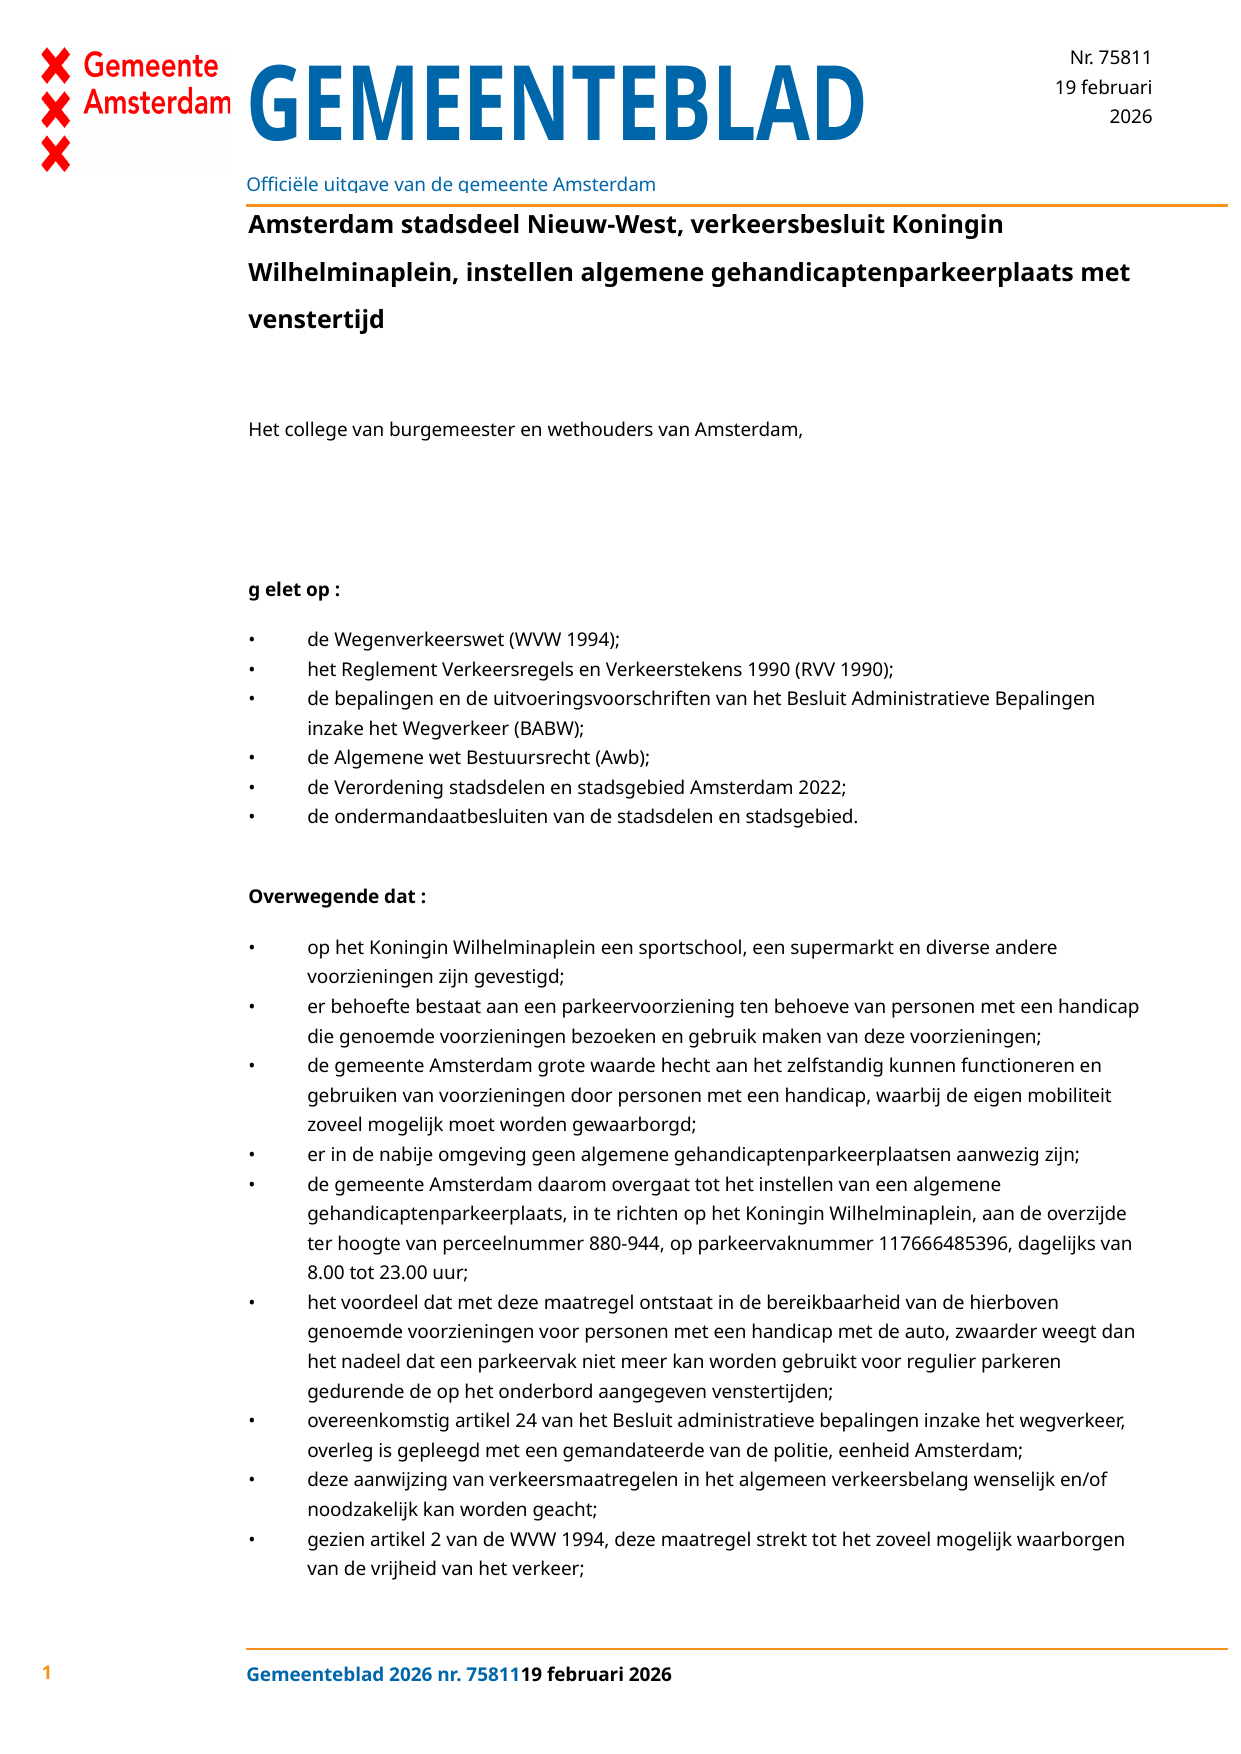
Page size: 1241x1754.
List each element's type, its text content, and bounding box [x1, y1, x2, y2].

text g elet op : [248, 576, 1152, 602]
text Het college van burgemeester en wethouders van Amsterdam, [248, 416, 1152, 442]
text Overwegende dat : [248, 884, 1152, 909]
list deze aanwijzing van verkeersmaatregelen in het algemeen verkeersbelang wenselijk en/of noodzakelijk kan worden geacht; [248, 1467, 1152, 1522]
text Amsterdam stadsdeel Nieuw-West, verkeersbesluit Koningin Wilhelminaplein, instellen algemene gehandicaptenparkeerplaats met venstertijd [248, 207, 1152, 336]
list de Wegenverkeerswet (WVW 1994); [248, 626, 1152, 652]
list de Algemene wet Bestuursrecht (Awb); [248, 744, 1152, 770]
list overeenkomstig artikel 24 van het Besluit administratieve bepalingen inzake het wegverkeer, overleg is gepleegd met een gemandateerde van de politie, eenheid Amsterdam; [248, 1407, 1152, 1463]
list gezien artikel 2 van de WVW 1994, deze maatregel strekt tot het zoveel mogelijk waarborgen van de vrijheid van het verkeer; [248, 1526, 1152, 1581]
list het Reglement Verkeersregels en Verkeerstekens 1990 (RVV 1990); [248, 656, 1152, 682]
list de Verordening stadsdelen en stadsgebied Amsterdam 2022; [248, 774, 1152, 800]
list er behoefte bestaat aan een parkeervoorziening ten behoeve van personen met een handicap die genoemde voorzieningen bezoeken en gebruik maken van deze voorzieningen; [248, 993, 1152, 1049]
list de gemeente Amsterdam grote waarde hecht aan het zelfstandig kunnen functioneren en gebruiken van voorzieningen door personen met een handicap, waarbij de eigen mobiliteit zoveel mogelijk moet worden gewaarborgd; [248, 1052, 1152, 1137]
list de bepalingen en de uitvoeringsvoorschriften van het Besluit Administratieve Bepalingen inzake het Wegverkeer (BABW); [248, 685, 1152, 741]
list de ondermandaatbesluiten van de stadsdelen en stadsgebied. [248, 804, 1152, 829]
picture [41, 47, 231, 172]
list er in de nabije omgeving geen algemene gehandicaptenparkeerplaatsen aanwezig zijn; [248, 1141, 1152, 1167]
list op het Koningin Wilhelminaplein een sportschool, een supermarkt en diverse andere voorzieningen zijn gevestigd; [248, 934, 1152, 989]
list de gemeente Amsterdam daarom overgaat tot het instellen van een algemene gehandicaptenparkeerplaats, in te richten op het Koningin Wilhelminaplein, aan de overzijde ter hoogte van perceelnummer 880-944, op parkeervaknummer 117666485396, dagelijks van 8.00 tot 23.00 uur; [248, 1171, 1152, 1285]
list het voordeel dat met deze maatregel ontstaat in de bereikbaarheid van de hierboven genoemde voorzieningen voor personen met een handicap met de auto, zwaarder weegt dan het nadeel dat een parkeervak niet meer kan worden gebruikt voor regulier parkeren gedurende de op het onderbord aangegeven venstertijden; [248, 1289, 1152, 1404]
